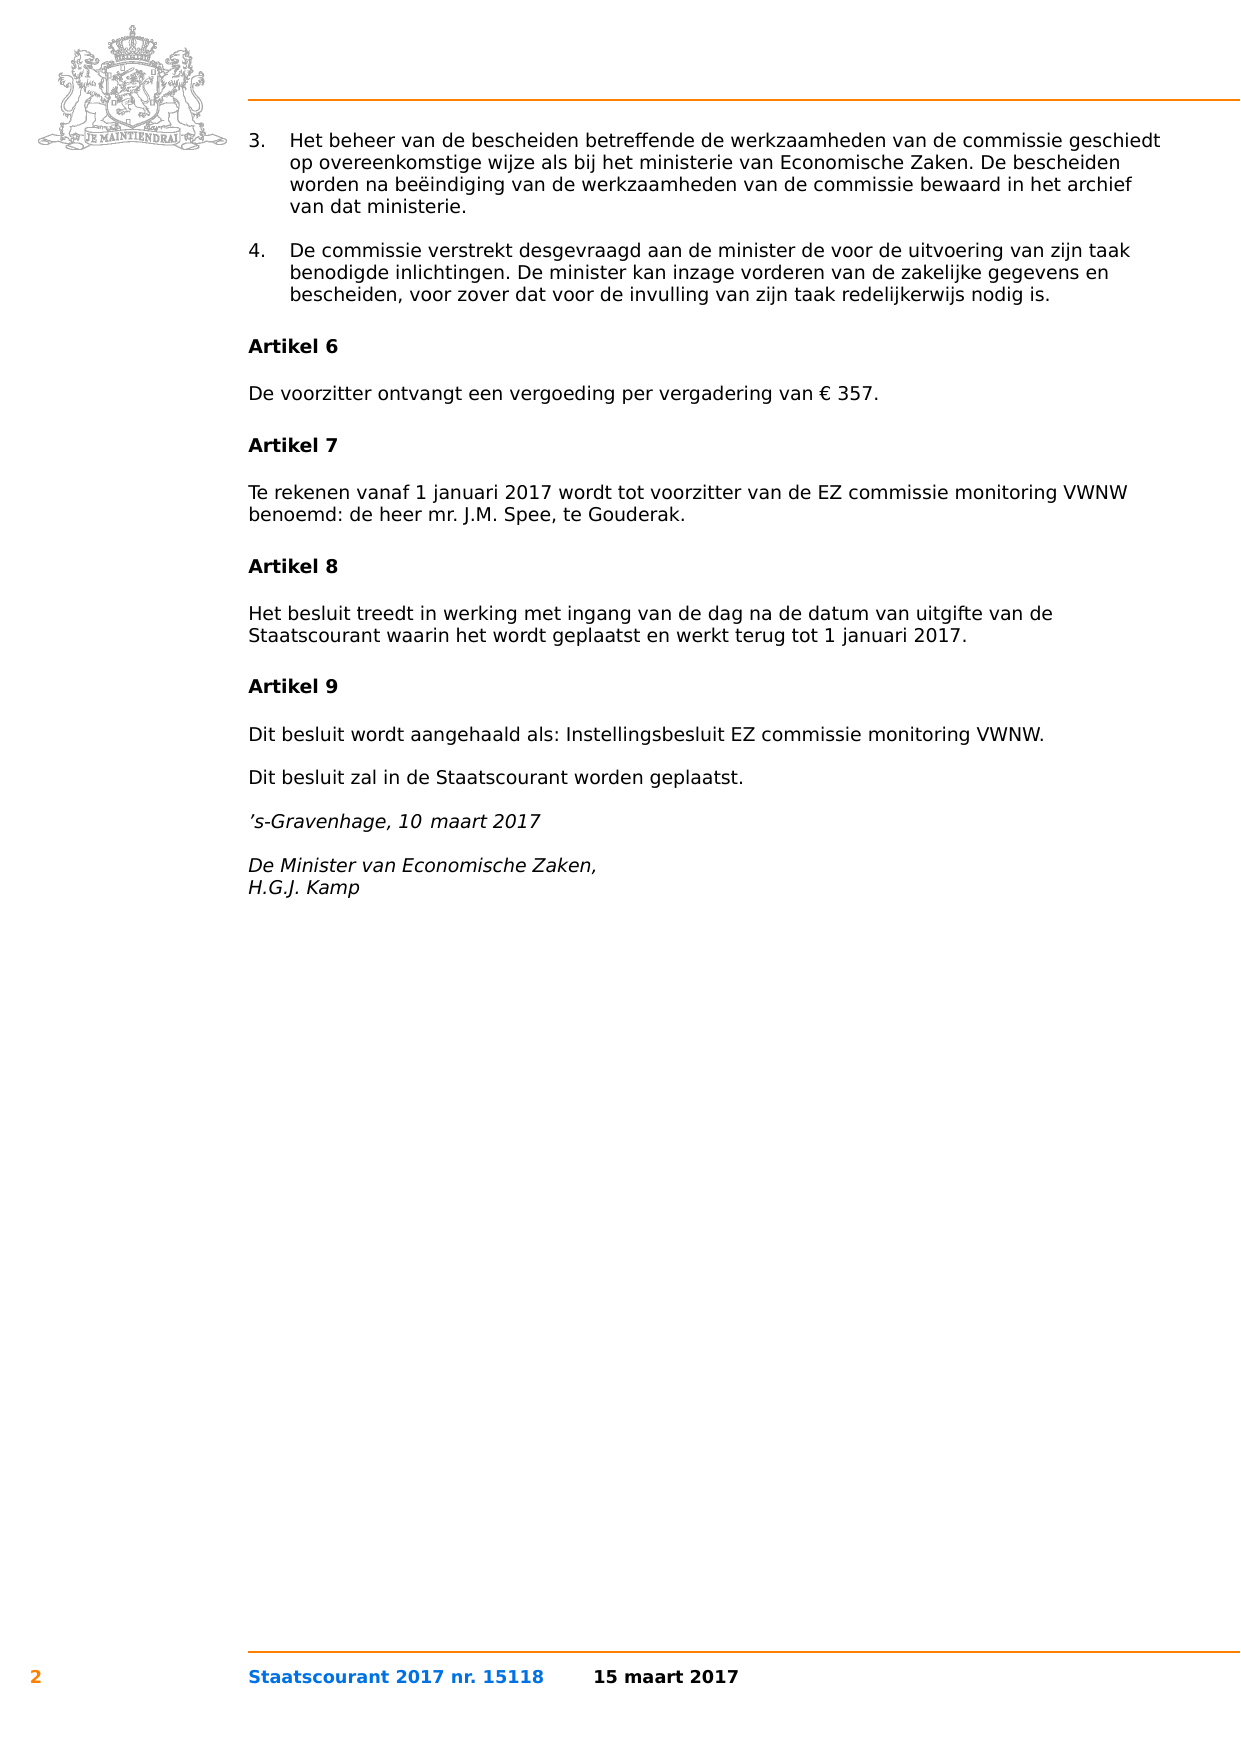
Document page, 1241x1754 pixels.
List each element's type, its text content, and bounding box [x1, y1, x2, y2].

subtitle Artikel 8 [248, 556, 1163, 577]
text ’s-Gravenhage, 10 maart 2017 [248, 811, 1163, 833]
subtitle Artikel 6 [248, 336, 1163, 358]
text Het besluit treedt in werking met ingang van de dag na de datum van uitgifte van de Staatscourant waarin het wordt geplaatst en werkt terug tot 1 januari 2017. [248, 602, 1163, 646]
text 3. Het beheer van de bescheiden betreffende de werkzaamheden van de commissie geschiedt op overeenkomstige wijze als bij het ministerie van Economische Zaken. De bescheiden worden na beëindiging van de werkzaamheden van de commissie bewaard in het archief van dat ministerie. [248, 130, 1163, 218]
text De voorzitter ontvangt een vergoeding per vergadering van € 357. [248, 383, 1163, 404]
subtitle Artikel 9 [248, 676, 1163, 698]
text Dit besluit zal in de Staatscourant worden geplaatst. [248, 767, 1163, 789]
text Dit besluit wordt aangehaald als: Instellingsbesluit EZ commissie monitoring VWNW. [248, 723, 1163, 745]
text 4. De commissie verstrekt desgevraagd aan de minister de voor de uitvoering van zijn taak benodigde inlichtingen. De minister kan inzage vorderen van de zakelijke gegevens en bescheiden, voor zover dat voor de invulling van zijn taak redelijkerwijs nodig is. [248, 240, 1163, 306]
subtitle Artikel 7 [248, 434, 1163, 457]
text De Minister van Economische Zaken, H.G.J. Kamp [248, 855, 1163, 899]
picture [38, 25, 227, 150]
text Te rekenen vanaf 1 januari 2017 wordt tot voorzitter van de EZ commissie monitoring VWNW benoemd: de heer mr. J.M. Spee, te Gouderak. [248, 482, 1163, 526]
